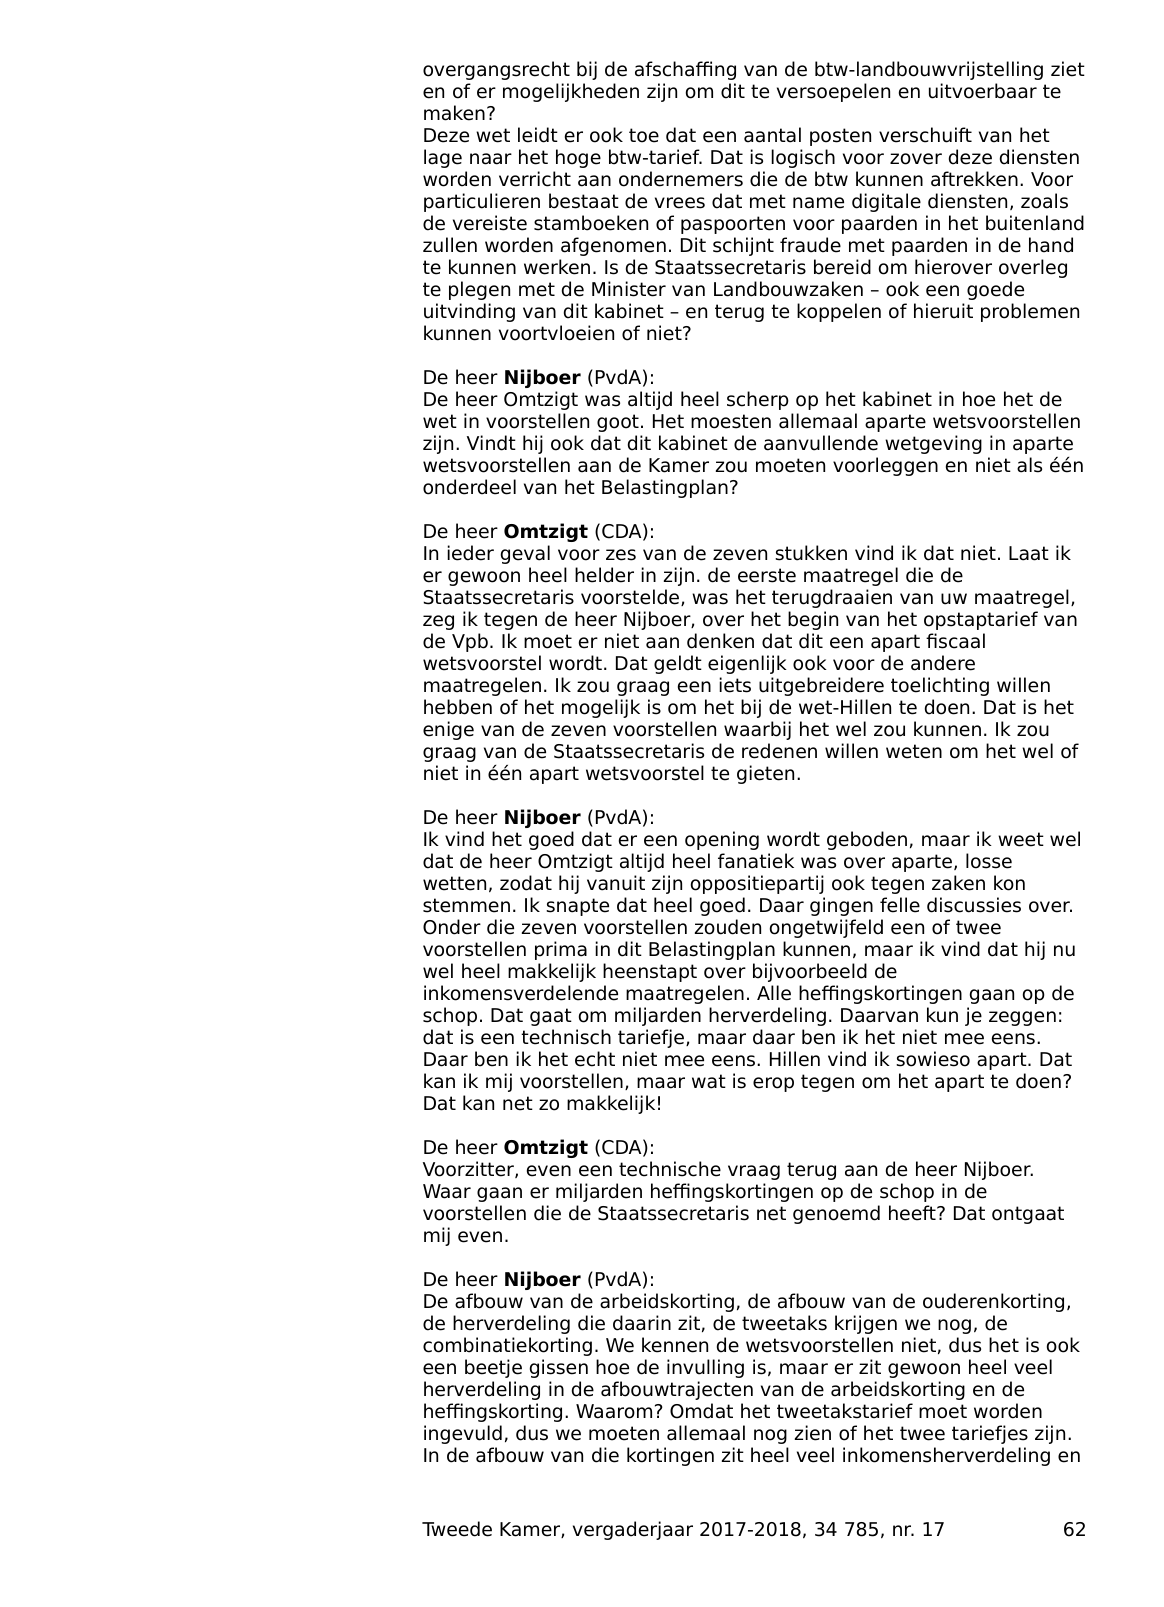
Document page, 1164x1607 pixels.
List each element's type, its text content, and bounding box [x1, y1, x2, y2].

text De heer Omtzigt (CDA): [422, 521, 1087, 543]
text De heer Nijboer (PvdA): [422, 367, 1087, 389]
text De heer Nijboer (PvdA): [422, 1269, 1087, 1291]
text overgangsrecht bij de afschaffing van de btw-landbouwvrijstelling ziet en of er mogelijkheden zijn om dit te versoepelen en uitvoerbaar te maken? [422, 59, 1087, 125]
text De heer Nijboer (PvdA): [422, 807, 1087, 829]
text De afbouw van de arbeidskorting, de afbouw van de ouderenkorting, de herverdeling die daarin zit, de tweetaks krijgen we nog, de combinatiekorting. We kennen de wetsvoorstellen niet, dus het is ook een beetje gissen hoe de invulling is, maar er zit gewoon heel veel herverdeling in de afbouwtrajecten van de arbeidskorting en de heffingskorting. Waarom? Omdat het tweetakstarief moet worden ingevuld, dus we moeten allemaal nog zien of het twee tariefjes zijn. In de afbouw van die kortingen zit heel veel inkomensherverdeling en [422, 1291, 1087, 1467]
text Ik vind het goed dat er een opening wordt geboden, maar ik weet wel dat de heer Omtzigt altijd heel fanatiek was over aparte, losse wetten, zodat hij vanuit zijn oppositiepartij ook tegen zaken kon stemmen. Ik snapte dat heel goed. Daar gingen felle discussies over. Onder die zeven voorstellen zouden ongetwijfeld een of twee voorstellen prima in dit Belastingplan kunnen, maar ik vind dat hij nu wel heel makkelijk heenstapt over bijvoorbeeld de inkomensverdelende maatregelen. Alle heffingskortingen gaan op de schop. Dat gaat om miljarden herverdeling. Daarvan kun je zeggen: dat is een technisch tariefje, maar daar ben ik het niet mee eens. Daar ben ik het echt niet mee eens. Hillen vind ik sowieso apart. Dat kan ik mij voorstellen, maar wat is erop tegen om het apart te doen? Dat kan net zo makkelijk! [422, 829, 1087, 1115]
text Deze wet leidt er ook toe dat een aantal posten verschuift van het lage naar het hoge btw-tarief. Dat is logisch voor zover deze diensten worden verricht aan ondernemers die de btw kunnen aftrekken. Voor particulieren bestaat de vrees dat met name digitale diensten, zoals de vereiste stamboeken of paspoorten voor paarden in het buitenland zullen worden afgenomen. Dit schijnt fraude met paarden in de hand te kunnen werken. Is de Staatssecretaris bereid om hierover overleg te plegen met de Minister van Landbouwzaken – ook een goede uitvinding van dit kabinet – en terug te koppelen of hieruit problemen kunnen voortvloeien of niet? [422, 125, 1087, 345]
text De heer Omtzigt (CDA): [422, 1137, 1087, 1159]
text De heer Omtzigt was altijd heel scherp op het kabinet in hoe het de wet in voorstellen goot. Het moesten allemaal aparte wetsvoorstellen zijn. Vindt hij ook dat dit kabinet de aanvullende wetgeving in aparte wetsvoorstellen aan de Kamer zou moeten voorleggen en niet als één onderdeel van het Belastingplan? [422, 389, 1087, 499]
text In ieder geval voor zes van de zeven stukken vind ik dat niet. Laat ik er gewoon heel helder in zijn. de eerste maatregel die de Staatssecretaris voorstelde, was het terugdraaien van uw maatregel, zeg ik tegen de heer Nijboer, over het begin van het opstaptarief van de Vpb. Ik moet er niet aan denken dat dit een apart fiscaal wetsvoorstel wordt. Dat geldt eigenlijk ook voor de andere maatregelen. Ik zou graag een iets uitgebreidere toelichting willen hebben of het mogelijk is om het bij de wet-Hillen te doen. Dat is het enige van de zeven voorstellen waarbij het wel zou kunnen. Ik zou graag van de Staatssecretaris de redenen willen weten om het wel of niet in één apart wetsvoorstel te gieten. [422, 543, 1087, 785]
text Voorzitter, even een technische vraag terug aan de heer Nijboer. Waar gaan er miljarden heffingskortingen op de schop in de voorstellen die de Staatssecretaris net genoemd heeft? Dat ontgaat mij even. [422, 1159, 1087, 1247]
